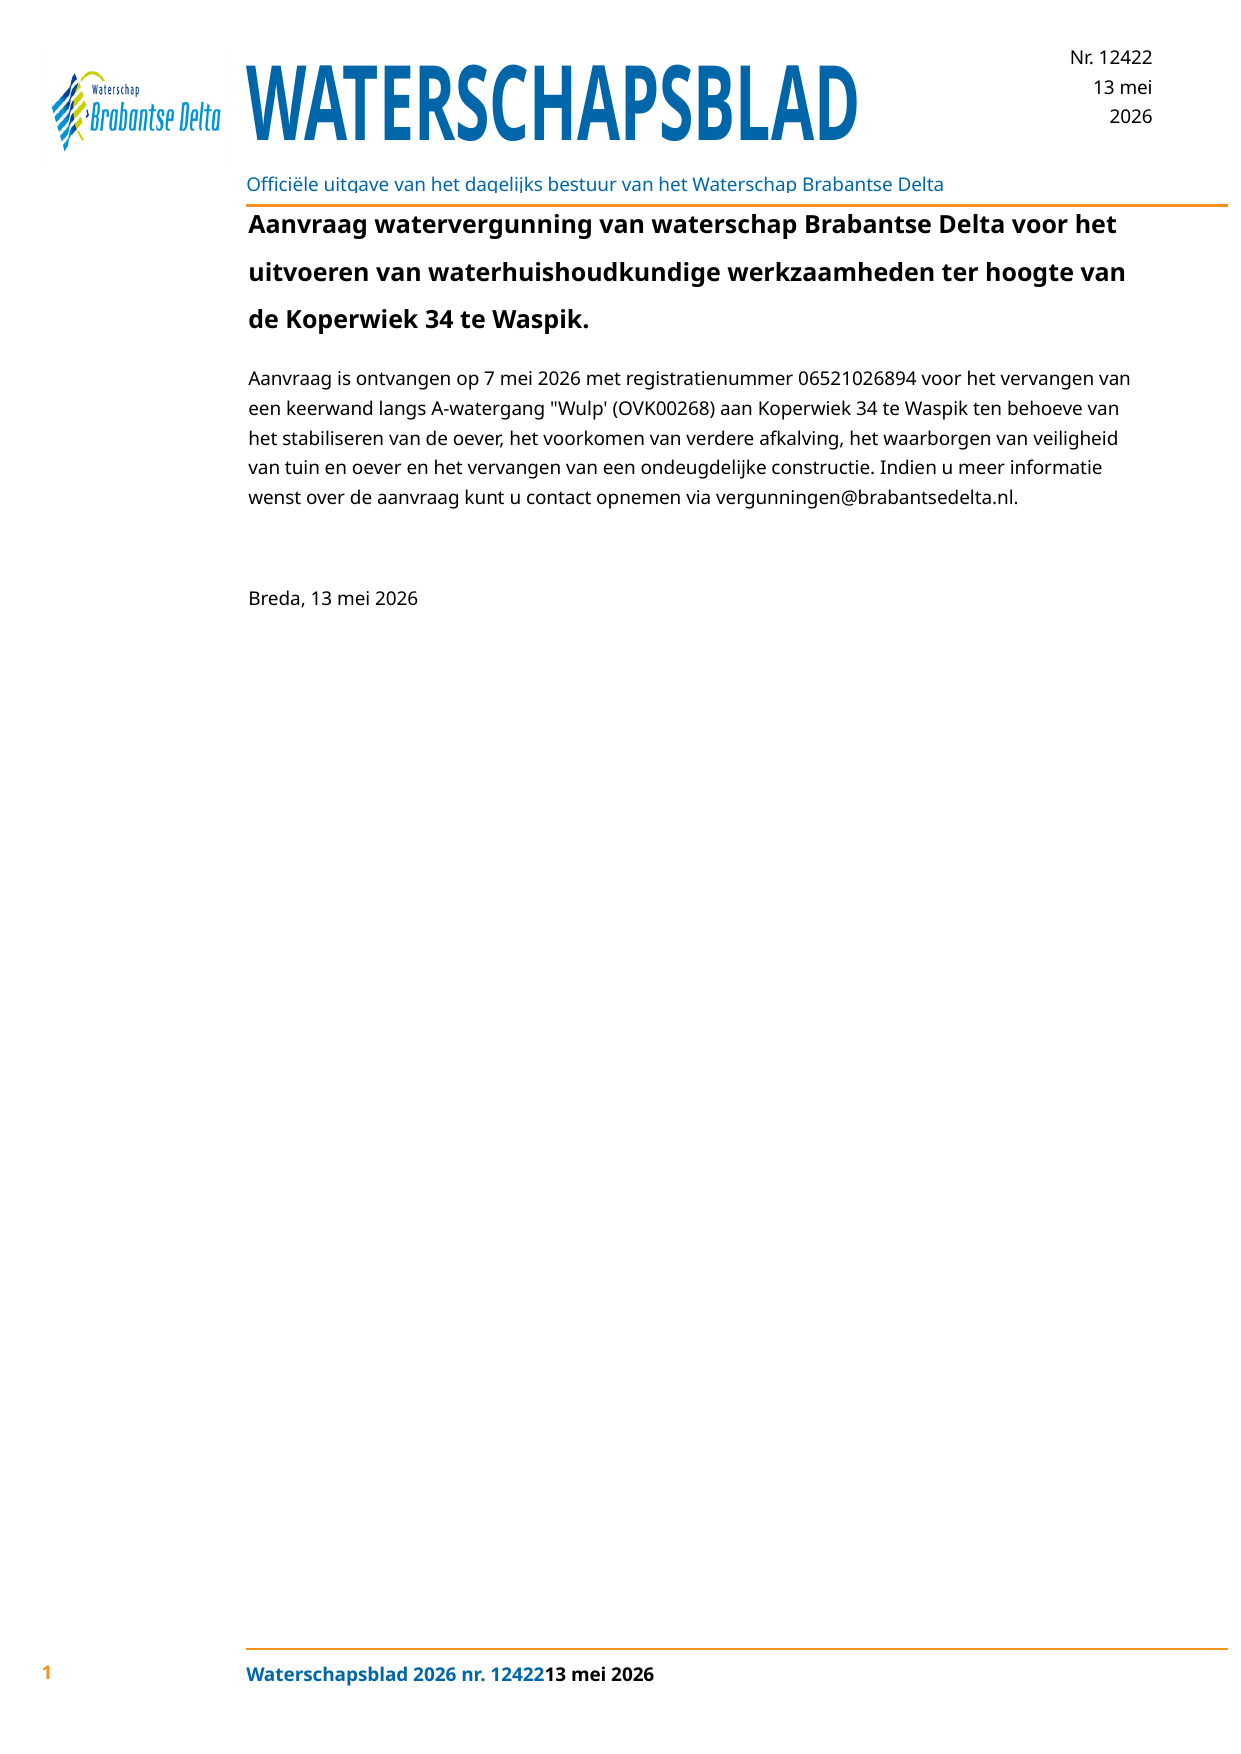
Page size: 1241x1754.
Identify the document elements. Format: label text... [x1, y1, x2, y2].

text Breda, 13 mei 2026 [248, 585, 1152, 610]
text Aanvraag is ontvangen op 7 mei 2026 met registratienummer 06521026894 voor het vervangen van een keerwand langs A-watergang "Wulp' (OVK00268) aan Koperwiek 34 te Waspik ten behoeve van het stabiliseren van de oever, het voorkomen van verdere afkalving, het waarborgen van veiligheid van tuin en oever en het vervangen van een ondeugdelijke constructie. Indien u meer informatie wenst over de aanvraag kunt u contact opnemen via vergunningen@brabantsedelta.nl. [248, 366, 1152, 509]
text Aanvraag watervergunning van waterschap Brabantse Delta voor het uitvoeren van waterhuishoudkundige werkzaamheden ter hoogte van de Koperwiek 34 te Waspik. [248, 207, 1152, 336]
picture [41, 47, 231, 172]
